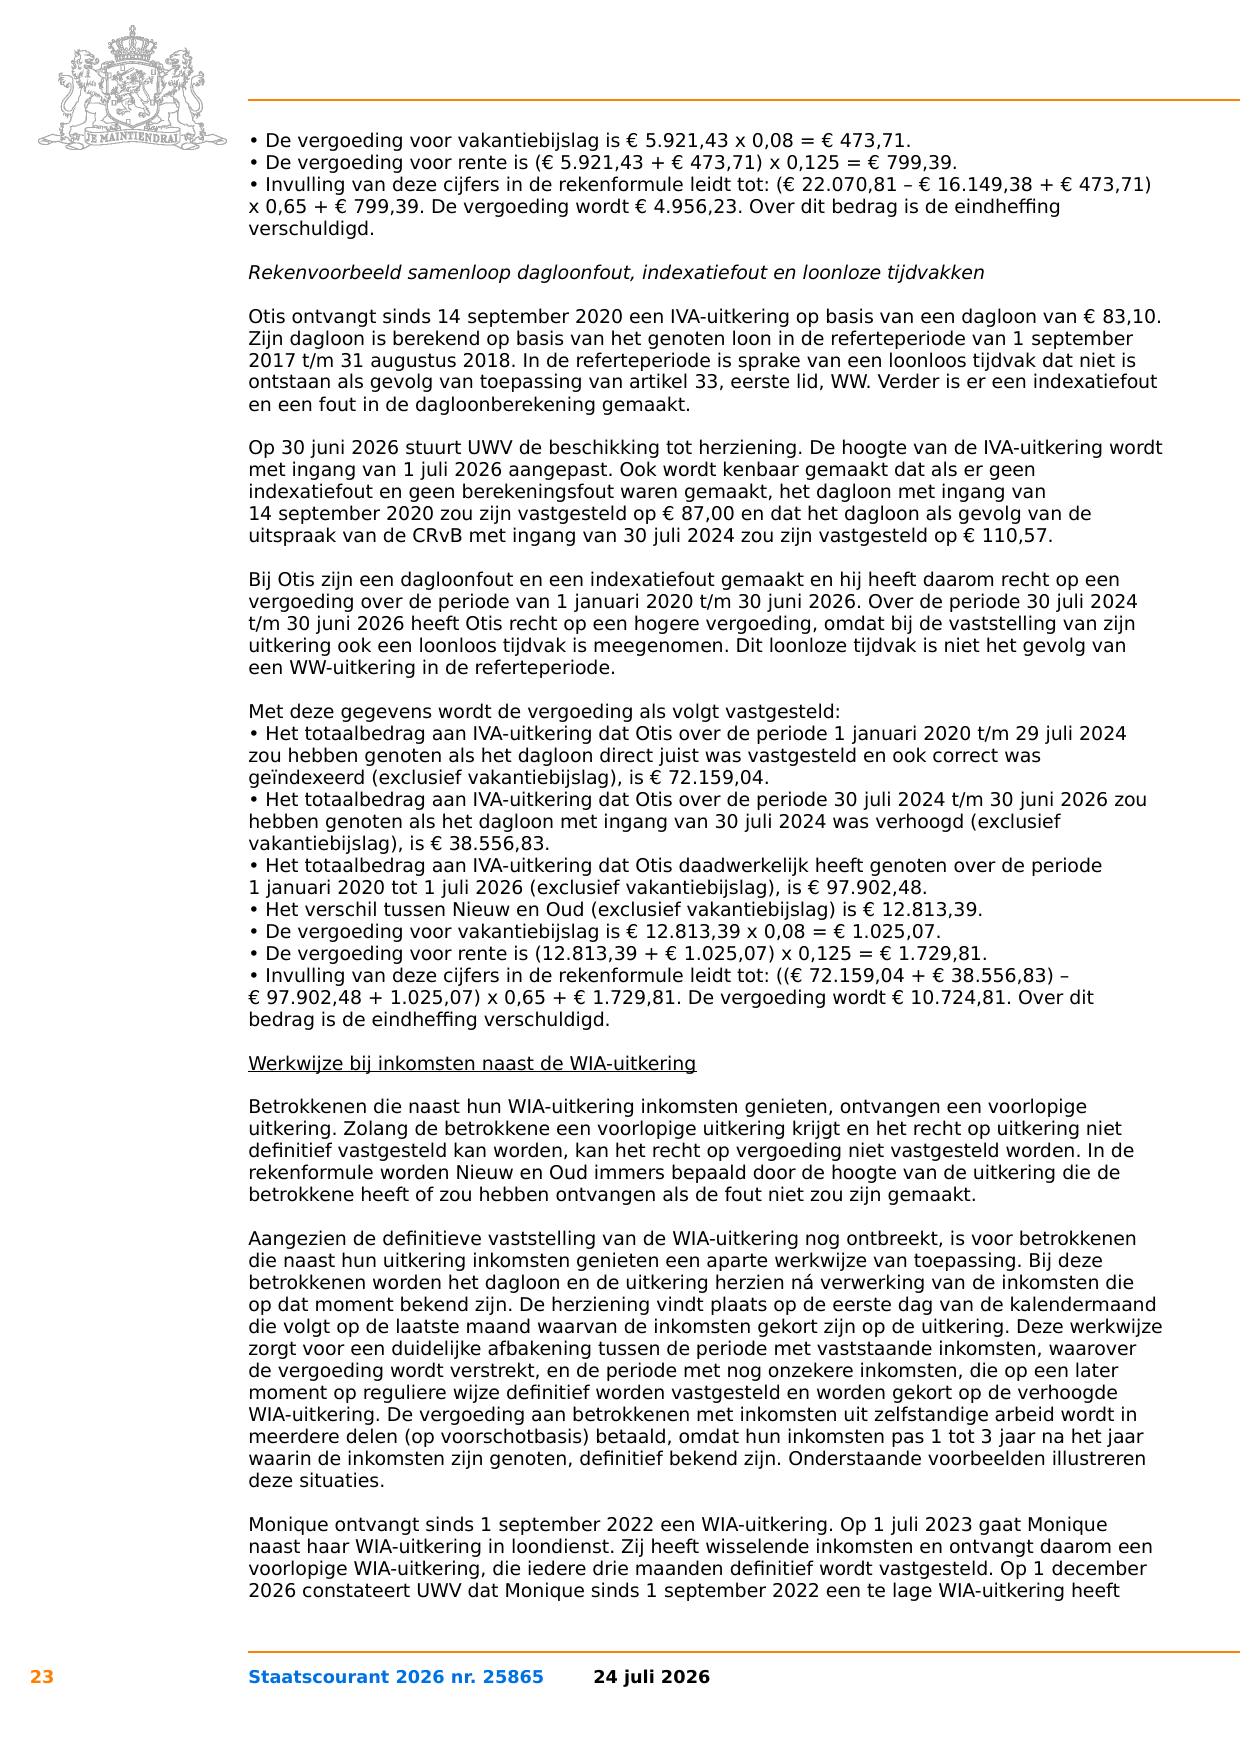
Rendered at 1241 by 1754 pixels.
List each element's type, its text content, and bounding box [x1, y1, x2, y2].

text • Het totaalbedrag aan IVA-uitkering dat Otis over de periode 30 juli 2024 t/m 30 juni 2026 zou hebben genoten als het dagloon met ingang van 30 juli 2024 was verhoogd (exclusief vakantiebijslag), is € 38.556,83. [248, 789, 1163, 855]
subtitle Werkwijze bij inkomsten naast de WIA-uitkering [248, 1052, 1163, 1074]
text Otis ontvangt sinds 14 september 2020 een IVA-uitkering op basis van een dagloon van € 83,10. Zijn dagloon is berekend op basis van het genoten loon in de referteperiode van 1 september 2017 t/m 31 augustus 2018. In de referteperiode is sprake van een loonloos tijdvak dat niet is ontstaan als gevolg van toepassing van artikel 33, eerste lid, WW. Verder is er een indexatiefout en een fout in de dagloonberekening gemaakt. [248, 306, 1163, 415]
subtitle Rekenvoorbeeld samenloop dagloonfout, indexatiefout en loonloze tijdvakken [248, 262, 1163, 284]
text • Invulling van deze cijfers in de rekenformule leidt tot: ((€ 72.159,04 + € 38.556,83) – € 97.902,48 + 1.025,07) x 0,65 + € 1.729,81. De vergoeding wordt € 10.724,81. Over dit bedrag is de eindheffing verschuldigd. [248, 964, 1163, 1031]
text • De vergoeding voor vakantiebijslag is € 12.813,39 x 0,08 = € 1.025,07. [248, 921, 1163, 943]
text • Het totaalbedrag aan IVA-uitkering dat Otis daadwerkelijk heeft genoten over de periode 1 januari 2020 tot 1 juli 2026 (exclusief vakantiebijslag), is € 97.902,48. [248, 855, 1163, 899]
text • Het verschil tussen Nieuw en Oud (exclusief vakantiebijslag) is € 12.813,39. [248, 899, 1163, 921]
text • Invulling van deze cijfers in de rekenformule leidt tot: (€ 22.070,81 – € 16.149,38 + € 473,71) x 0,65 + € 799,39. De vergoeding wordt € 4.956,23. Over dit bedrag is de eindheffing verschuldigd. [248, 174, 1163, 240]
text Aangezien de definitieve vaststelling van de WIA-uitkering nog ontbreekt, is voor betrokkenen die naast hun uitkering inkomsten genieten een aparte werkwijze van toepassing. Bij deze betrokkenen worden het dagloon en de uitkering herzien ná verwerking van de inkomsten die op dat moment bekend zijn. De herziening vindt plaats op de eerste dag van de kalendermaand die volgt op de laatste maand waarvan de inkomsten gekort zijn op de uitkering. Deze werkwijze zorgt voor een duidelijke afbakening tussen de periode met vaststaande inkomsten, waarover de vergoeding wordt verstrekt, en de periode met nog onzekere inkomsten, die op een later moment op reguliere wijze definitief worden vastgesteld en worden gekort op de verhoogde WIA-uitkering. De vergoeding aan betrokkenen met inkomsten uit zelfstandige arbeid wordt in meerdere delen (op voorschotbasis) betaald, omdat hun inkomsten pas 1 tot 3 jaar na het jaar waarin de inkomsten zijn genoten, definitief bekend zijn. Onderstaande voorbeelden illustreren deze situaties. [248, 1228, 1163, 1492]
text Betrokkenen die naast hun WIA-uitkering inkomsten genieten, ontvangen een voorlopige uitkering. Zolang de betrokkene een voorlopige uitkering krijgt en het recht op uitkering niet definitief vastgesteld kan worden, kan het recht op vergoeding niet vastgesteld worden. In de rekenformule worden Nieuw en Oud immers bepaald door de hoogte van de uitkering die de betrokkene heeft of zou hebben ontvangen als de fout niet zou zijn gemaakt. [248, 1096, 1163, 1206]
text Op 30 juni 2026 stuurt UWV de beschikking tot herziening. De hoogte van de IVA-uitkering wordt met ingang van 1 juli 2026 aangepast. Ook wordt kenbaar gemaakt dat als er geen indexatiefout en geen berekeningsfout waren gemaakt, het dagloon met ingang van 14 september 2020 zou zijn vastgesteld op € 87,00 en dat het dagloon als gevolg van de uitspraak van de CRvB met ingang van 30 juli 2024 zou zijn vastgesteld op € 110,57. [248, 437, 1163, 547]
text Bij Otis zijn een dagloonfout en een indexatiefout gemaakt en hij heeft daarom recht op een vergoeding over de periode van 1 januari 2020 t/m 30 juni 2026. Over de periode 30 juli 2024 t/m 30 juni 2026 heeft Otis recht op een hogere vergoeding, omdat bij de vaststelling van zijn uitkering ook een loonloos tijdvak is meegenomen. Dit loonloze tijdvak is niet het gevolg van een WW-uitkering in de referteperiode. [248, 569, 1163, 679]
text Monique ontvangt sinds 1 september 2022 een WIA-uitkering. Op 1 juli 2023 gaat Monique naast haar WIA-uitkering in loondienst. Zij heeft wisselende inkomsten en ontvangt daarom een voorlopige WIA-uitkering, die iedere drie maanden definitief wordt vastgesteld. Op 1 december 2026 constateert UWV dat Monique sinds 1 september 2022 een te lage WIA-uitkering heeft [248, 1514, 1163, 1602]
text • De vergoeding voor vakantiebijslag is € 5.921,43 x 0,08 = € 473,71. [248, 130, 1163, 152]
text • Het totaalbedrag aan IVA-uitkering dat Otis over de periode 1 januari 2020 t/m 29 juli 2024 zou hebben genoten als het dagloon direct juist was vastgesteld en ook correct was geïndexeerd (exclusief vakantiebijslag), is € 72.159,04. [248, 723, 1163, 789]
text • De vergoeding voor rente is (€ 5.921,43 + € 473,71) x 0,125 = € 799,39. [248, 152, 1163, 174]
picture [38, 25, 227, 150]
text Met deze gegevens wordt de vergoeding als volgt vastgesteld: [248, 701, 1163, 723]
text • De vergoeding voor rente is (12.813,39 + € 1.025,07) x 0,125 = € 1.729,81. [248, 943, 1163, 964]
